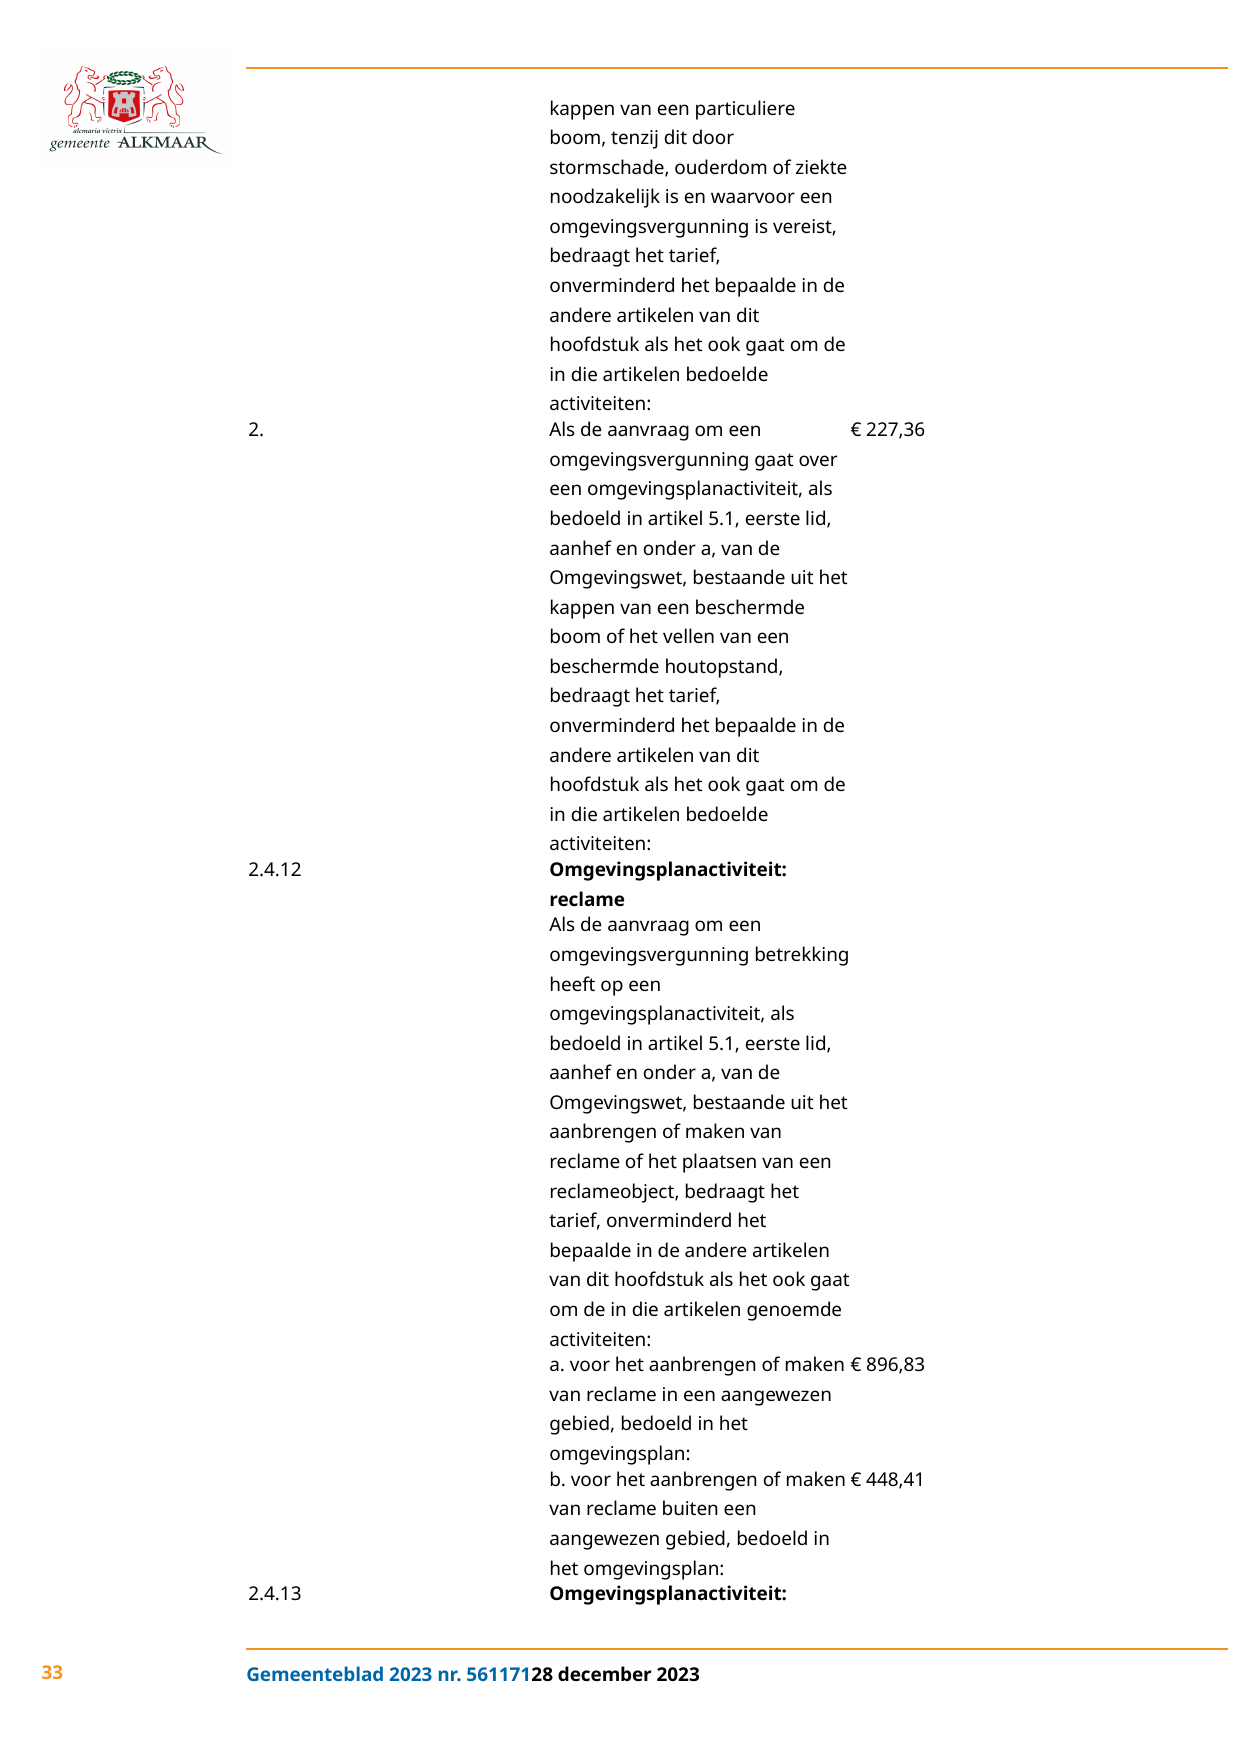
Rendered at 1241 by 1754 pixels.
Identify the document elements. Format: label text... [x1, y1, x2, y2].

picture [41, 47, 231, 172]
table_cell a. voor het aanbrengen of maken van reclame in een aangewezen gebied, bedoeld in het omgevingsplan: [549, 1351, 850, 1466]
table_cell € 448,41 [850, 1466, 1152, 1580]
table_cell Omgevingsplanactiviteit: reclame [549, 856, 850, 912]
table_cell Als de aanvraag om een omgevingsvergunning gaat over een omgevingsplanactiviteit, als bedoeld in artikel 5.1, eerste lid, aanhef en onder a, van de Omgevingswet, bestaande uit het kappen van een beschermde boom of het vellen van een beschermde houtopstand, bedraagt het tarief, onverminderd het bepaalde in de andere artikelen van dit hoofdstuk als het ook gaat om de in die artikelen bedoelde activiteiten: [549, 416, 850, 856]
table_cell € 896,83 [850, 1351, 1152, 1466]
table_cell € 227,36 [850, 416, 1152, 856]
table_cell 2.4.13 [248, 1580, 549, 1606]
table_cell [850, 95, 1152, 416]
table_cell kappen van een particuliere boom, tenzij dit door stormschade, ouderdom of ziekte noodzakelijk is en waarvoor een omgevingsvergunning is vereist, bedraagt het tarief, onverminderd het bepaalde in de andere artikelen van dit hoofdstuk als het ook gaat om de in die artikelen bedoelde activiteiten: [549, 95, 850, 416]
table_cell 2. [248, 416, 549, 856]
table_cell [850, 912, 1152, 1351]
table_cell b. voor het aanbrengen of maken van reclame buiten een aangewezen gebied, bedoeld in het omgevingsplan: [549, 1466, 850, 1580]
table_cell [850, 1580, 1152, 1606]
table_cell Omgevingsplanactiviteit: [549, 1580, 850, 1606]
table_cell [248, 1351, 549, 1466]
table_cell Als de aanvraag om een omgevingsvergunning betrekking heeft op een omgevingsplanactiviteit, als bedoeld in artikel 5.1, eerste lid, aanhef en onder a, van de Omgevingswet, bestaande uit het aanbrengen of maken van reclame of het plaatsen van een reclameobject, bedraagt het tarief, onverminderd het bepaalde in de andere artikelen van dit hoofdstuk als het ook gaat om de in die artikelen genoemde activiteiten: [549, 912, 850, 1351]
table_cell 2.4.12 [248, 856, 549, 912]
table_cell [248, 1466, 549, 1580]
table_cell [850, 856, 1152, 912]
table_cell [248, 95, 549, 416]
table_cell [248, 912, 549, 1351]
